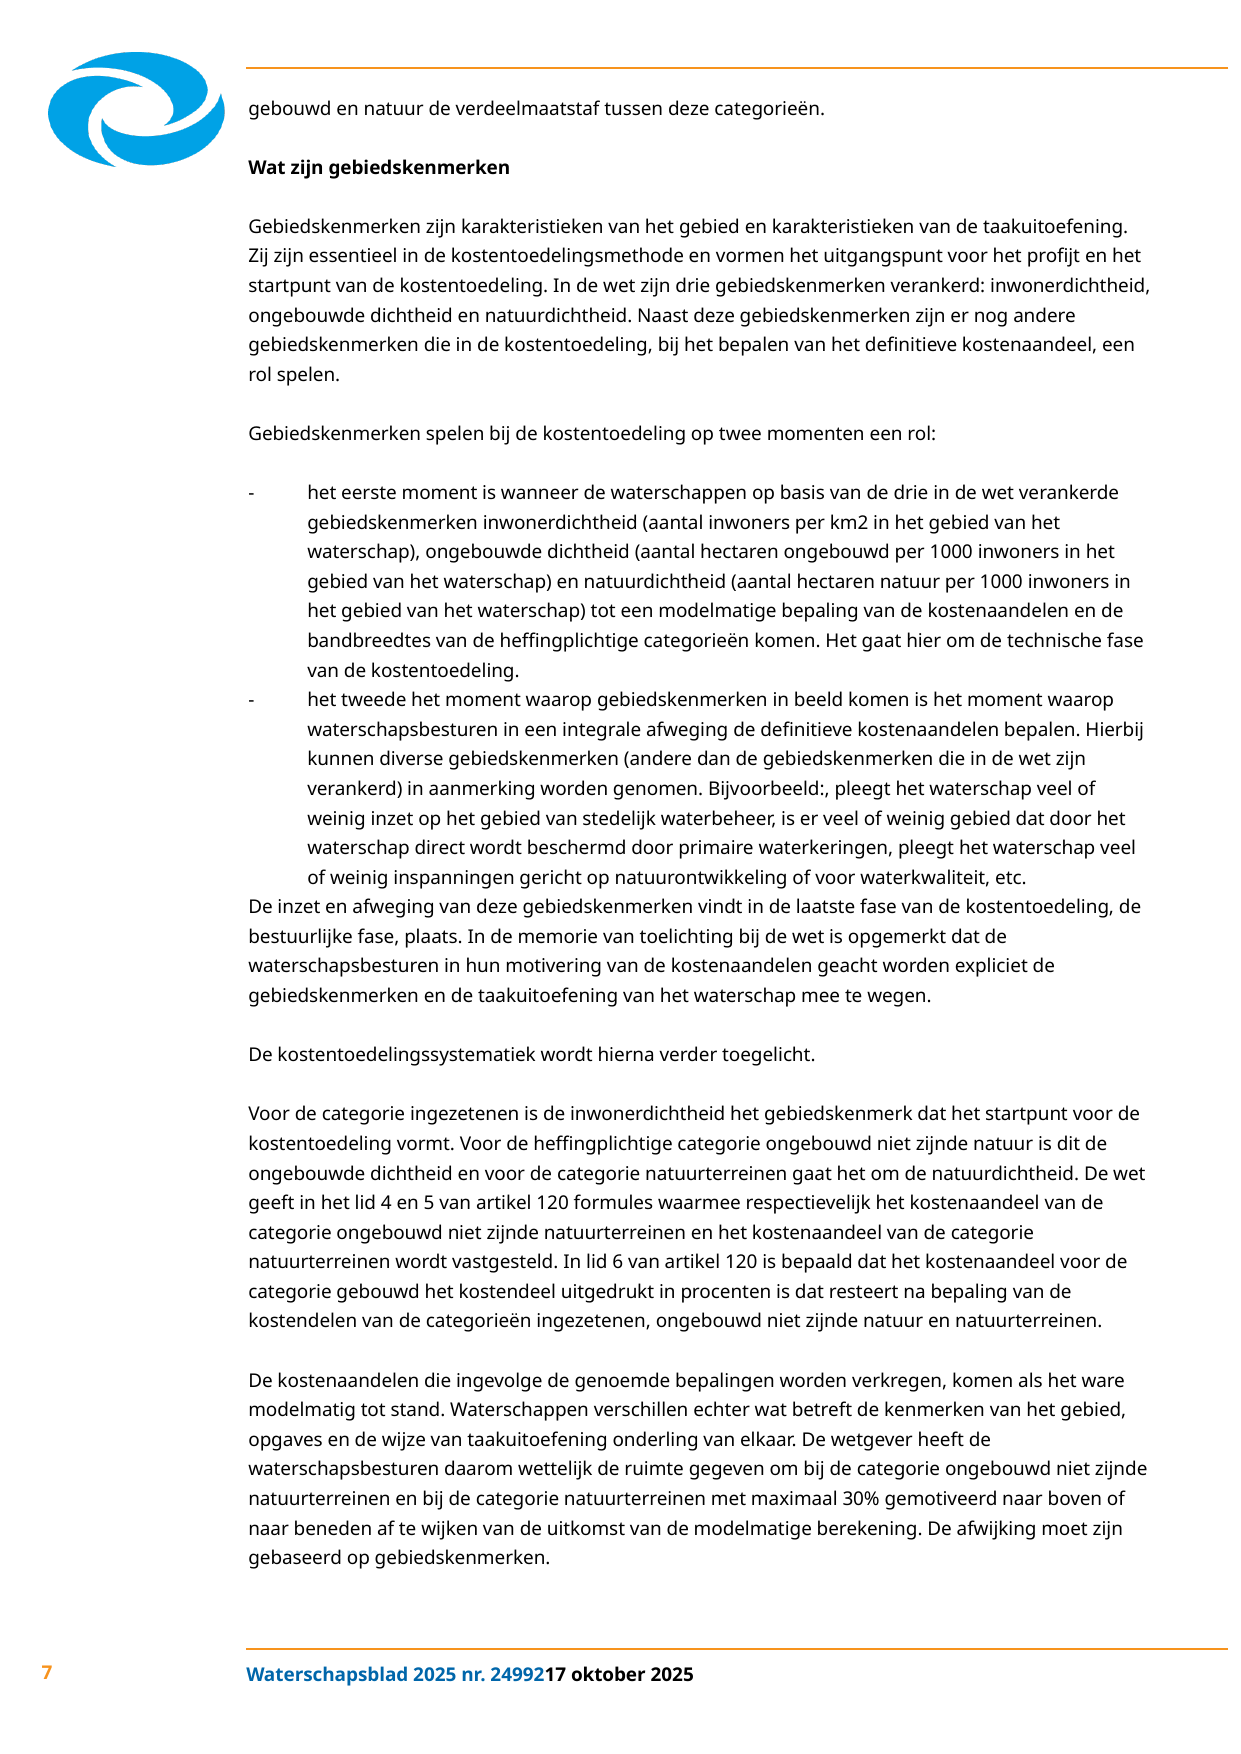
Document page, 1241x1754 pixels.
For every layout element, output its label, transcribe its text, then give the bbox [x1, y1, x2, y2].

text Gebiedskenmerken spelen bij de kostentoedeling op twee momenten een rol: [248, 420, 1152, 446]
text Wat zijn gebiedskenmerken [248, 154, 1152, 180]
text De kostentoedelingssystematiek wordt hierna verder toegelicht. [248, 1041, 1152, 1067]
text De inzet en afweging van deze gebiedskenmerken vindt in de laatste fase van de kostentoedeling, de bestuurlijke fase, plaats. In de memorie van toelichting bij de wet is opgemerkt dat de waterschapsbesturen in hun motivering van de kostenaandelen geacht worden expliciet de gebiedskenmerken en de taakuitoefening van het waterschap mee te wegen. [248, 893, 1152, 1008]
list het tweede het moment waarop gebiedskenmerken in beeld komen is het moment waarop waterschapsbesturen in een integrale afweging de definitieve kostenaandelen bepalen. Hierbij kunnen diverse gebiedskenmerken (andere dan de gebiedskenmerken die in de wet zijn verankerd) in aanmerking worden genomen. Bijvoorbeeld:, pleegt het waterschap veel of weinig inzet op het gebied van stedelijk waterbeheer, is er veel of weinig gebied dat door het waterschap direct wordt beschermd door primaire waterkeringen, pleegt het waterschap veel of weinig inspanningen gericht op natuurontwikkeling of voor waterkwaliteit, etc. [248, 686, 1152, 890]
list het eerste moment is wanneer de waterschappen op basis van de drie in de wet verankerde gebiedskenmerken inwonerdichtheid (aantal inwoners per km2 in het gebied van het waterschap), ongebouwde dichtheid (aantal hectaren ongebouwd per 1000 inwoners in het gebied van het waterschap) en natuurdichtheid (aantal hectaren natuur per 1000 inwoners in het gebied van het waterschap) tot een modelmatige bepaling van de kostenaandelen en de bandbreedtes van de heffingplichtige categorieën komen. Het gaat hier om de technische fase van de kostentoedeling. [248, 479, 1152, 683]
picture [41, 47, 231, 172]
text Gebiedskenmerken zijn karakteristieken van het gebied en karakteristieken van de taakuitoefening. Zij zijn essentieel in de kostentoedelingsmethode en vormen het uitgangspunt voor het profijt en het startpunt van de kostentoedeling. In de wet zijn drie gebiedskenmerken verankerd: inwonerdichtheid, ongebouwde dichtheid en natuurdichtheid. Naast deze gebiedskenmerken zijn er nog andere gebiedskenmerken die in de kostentoedeling, bij het bepalen van het definitieve kostenaandeel, een rol spelen. [248, 213, 1152, 387]
text De kostenaandelen die ingevolge de genoemde bepalingen worden verkregen, komen als het ware modelmatig tot stand. Waterschappen verschillen echter wat betreft de kenmerken van het gebied, opgaves en de wijze van taakuitoefening onderling van elkaar. De wetgever heeft de waterschapsbesturen daarom wettelijk de ruimte gegeven om bij de categorie ongebouwd niet zijnde natuurterreinen en bij de categorie natuurterreinen met maximaal 30% gemotiveerd naar boven of naar beneden af te wijken van de uitkomst van de modelmatige berekening. De afwijking moet zijn gebaseerd op gebiedskenmerken. [248, 1367, 1152, 1570]
text Voor de categorie ingezetenen is de inwonerdichtheid het gebiedskenmerk dat het startpunt voor de kostentoedeling vormt. Voor de heffingplichtige categorie ongebouwd niet zijnde natuur is dit de ongebouwde dichtheid en voor de categorie natuurterreinen gaat het om de natuurdichtheid. De wet geeft in het lid 4 en 5 van artikel 120 formules waarmee respectievelijk het kostenaandeel van de categorie ongebouwd niet zijnde natuurterreinen en het kostenaandeel van de categorie natuurterreinen wordt vastgesteld. In lid 6 van artikel 120 is bepaald dat het kostenaandeel voor de categorie gebouwd het kostendeel uitgedrukt in procenten is dat resteert na bepaling van de kostendelen van de categorieën ingezetenen, ongebouwd niet zijnde natuur en natuurterreinen. [248, 1101, 1152, 1333]
text gebouwd en natuur de verdeelmaatstaf tussen deze categorieën. [248, 95, 1152, 121]
